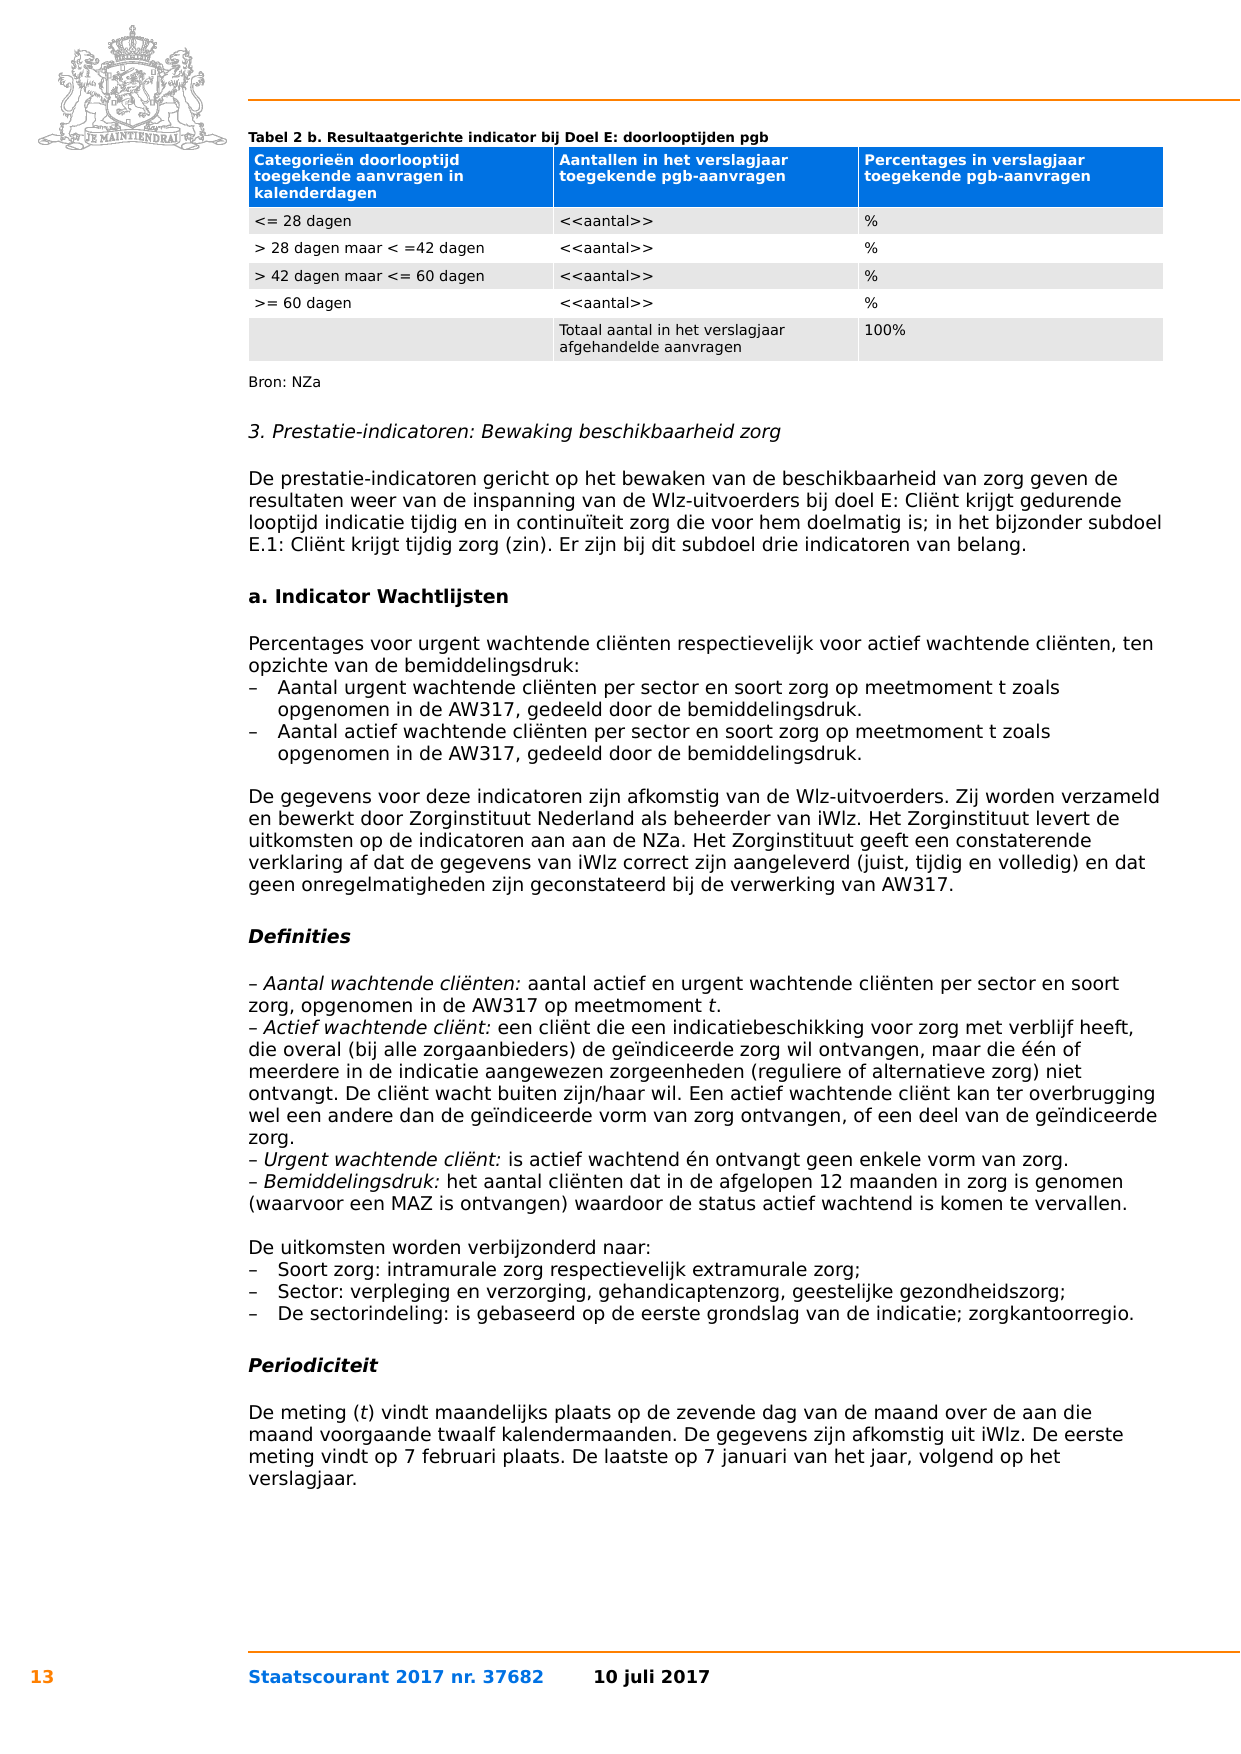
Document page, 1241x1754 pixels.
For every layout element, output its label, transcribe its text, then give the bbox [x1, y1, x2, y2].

text – Aantal urgent wachtende cliënten per sector en soort zorg op meetmoment t zoals opgenomen in de AW317, gedeeld door de bemiddelingsdruk. [248, 677, 1163, 721]
table_cell Bron: NZa [248, 362, 1163, 391]
text – Urgent wachtende cliënt: is actief wachtend én ontvangt geen enkele vorm van zorg. [248, 1149, 1163, 1171]
table_cell <<aantal>> [554, 290, 858, 317]
table_cell Totaal aantal in het verslagjaar afgehandelde aanvragen [554, 318, 858, 361]
table_cell Categorieën doorlooptijd toegekende aanvragen in kalenderdagen [249, 147, 553, 207]
subtitle Definities [248, 926, 1163, 948]
text – Aantal wachtende cliënten: aantal actief en urgent wachtende cliënten per sector en soort zorg, opgenomen in de AW317 op meetmoment t. [248, 973, 1163, 1017]
table_cell <= 28 dagen [249, 208, 553, 234]
text – Bemiddelingsdruk: het aantal cliënten dat in de afgelopen 12 maanden in zorg is genomen (waarvoor een MAZ is ontvangen) waardoor de status actief wachtend is komen te vervallen. [248, 1171, 1163, 1215]
text De uitkomsten worden verbijzonderd naar: [248, 1237, 1163, 1259]
text – Actief wachtende cliënt: een cliënt die een indicatiebeschikking voor zorg met verblijf heeft, die overal (bij alle zorgaanbieders) de geïndiceerde zorg wil ontvangen, maar die één of meerdere in de indicatie aangewezen zorgeenheden (reguliere of alternatieve zorg) niet ontvangt. De cliënt wacht buiten zijn/haar wil. Een actief wachtende cliënt kan ter overbrugging wel een andere dan de geïndiceerde vorm van zorg ontvangen, of een deel van de geïndiceerde zorg. [248, 1017, 1163, 1149]
table_cell % [859, 263, 1163, 289]
table_cell >= 60 dagen [249, 290, 553, 317]
table_cell <<aantal>> [554, 208, 858, 234]
table_cell <<aantal>> [554, 263, 858, 289]
table_header Tabel 2 b. Resultaatgerichte indicator bij Doel E: doorlooptijden pgb [248, 130, 1163, 146]
text De gegevens voor deze indicatoren zijn afkomstig van de Wlz-uitvoerders. Zij worden verzameld en bewerkt door Zorginstituut Nederland als beheerder van iWlz. Het Zorginstituut levert de uitkomsten op de indicatoren aan aan de NZa. Het Zorginstituut geeft een constaterende verklaring af dat de gegevens van iWlz correct zijn aangeleverd (juist, tijdig en volledig) en dat geen onregelmatigheden zijn geconstateerd bij de verwerking van AW317. [248, 786, 1163, 896]
text – Sector: verpleging en verzorging, gehandicaptenzorg, geestelijke gezondheidszorg; [248, 1281, 1163, 1303]
text – De sectorindeling: is gebaseerd op de eerste grondslag van de indicatie; zorgkantoorregio. [248, 1303, 1163, 1325]
subtitle Periodiciteit [248, 1355, 1163, 1377]
text De prestatie-indicatoren gericht op het bewaken van de beschikbaarheid van zorg geven de resultaten weer van de inspanning van de Wlz-uitvoerders bij doel E: Cliënt krijgt gedurende looptijd indicatie tijdig en in continuïteit zorg die voor hem doelmatig is; in het bijzonder subdoel E.1: Cliënt krijgt tijdig zorg (zin). Er zijn bij dit subdoel drie indicatoren van belang. [248, 468, 1163, 556]
table_cell <<aantal>> [554, 235, 858, 262]
table_cell > 42 dagen maar <= 60 dagen [249, 263, 553, 289]
table_cell [249, 318, 553, 361]
table_cell Aantallen in het verslagjaar toegekende pgb-aanvragen [554, 147, 858, 207]
table_cell % [859, 235, 1163, 262]
table_cell Percentages in verslagjaar toegekende pgb-aanvragen [859, 147, 1163, 207]
text – Soort zorg: intramurale zorg respectievelijk extramurale zorg; [248, 1259, 1163, 1281]
text – Aantal actief wachtende cliënten per sector en soort zorg op meetmoment t zoals opgenomen in de AW317, gedeeld door de bemiddelingsdruk. [248, 721, 1163, 764]
table_cell % [859, 208, 1163, 234]
text De meting (t) vindt maandelijks plaats op de zevende dag van de maand over de aan die maand voorgaande twaalf kalendermaanden. De gegevens zijn afkomstig uit iWlz. De eerste meting vindt op 7 februari plaats. De laatste op 7 januari van het jaar, volgend op het verslagjaar. [248, 1402, 1163, 1490]
subtitle 3. Prestatie-indicatoren: Bewaking beschikbaarheid zorg [248, 421, 1163, 443]
picture [38, 25, 227, 150]
table_cell > 28 dagen maar < =42 dagen [249, 235, 553, 262]
table_cell 100% [859, 318, 1163, 361]
text Percentages voor urgent wachtende cliënten respectievelijk voor actief wachtende cliënten, ten opzichte van de bemiddelingsdruk: [248, 633, 1163, 677]
subtitle a. Indicator Wachtlijsten [248, 586, 1163, 608]
table_cell % [859, 290, 1163, 317]
